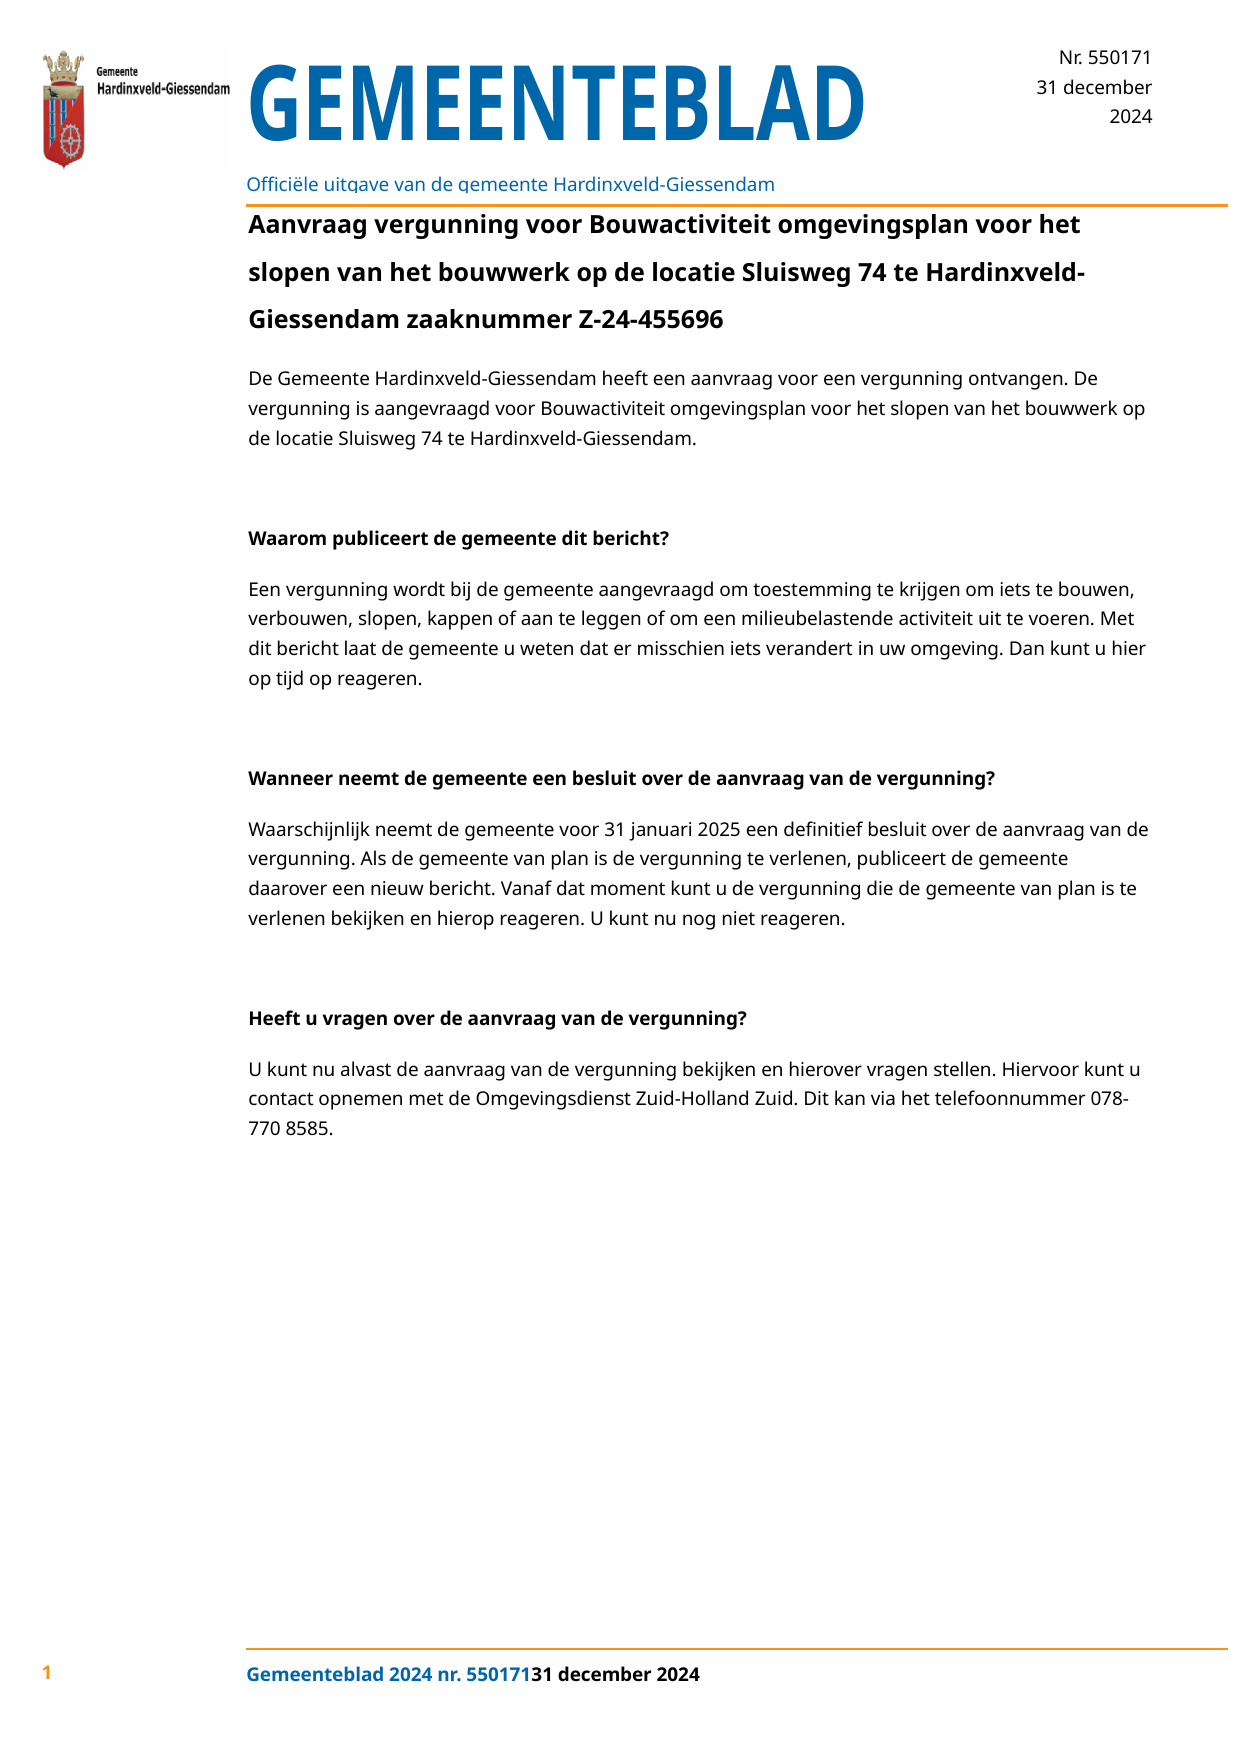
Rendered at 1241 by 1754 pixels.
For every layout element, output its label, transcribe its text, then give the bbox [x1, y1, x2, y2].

text Een vergunning wordt bij de gemeente aangevraagd om toestemming te krijgen om iets te bouwen, verbouwen, slopen, kappen of aan te leggen of om een milieubelastende activiteit uit te voeren. Met dit bericht laat de gemeente u weten dat er misschien iets verandert in uw omgeving. Dan kunt u hier op tijd op reageren. [248, 576, 1152, 690]
text Waarom publiceert de gemeente dit bericht? [248, 526, 1152, 551]
text Wanneer neemt de gemeente een besluit over de aanvraag van de vergunning? [248, 766, 1152, 791]
picture [41, 47, 231, 172]
text Aanvraag vergunning voor Bouwactiviteit omgevingsplan voor het slopen van het bouwwerk op de locatie Sluisweg 74 te Hardinxveld-Giessendam zaaknummer Z-24-455696 [248, 207, 1152, 336]
text U kunt nu alvast de aanvraag van de vergunning bekijken en hierover vragen stellen. Hiervoor kunt u contact opnemen met de Omgevingsdienst Zuid-Holland Zuid. Dit kan via het telefoonnummer 078-770 8585. [248, 1056, 1152, 1141]
text De Gemeente Hardinxveld-Giessendam heeft een aanvraag voor een vergunning ontvangen. De vergunning is aangevraagd voor Bouwactiviteit omgevingsplan voor het slopen van het bouwwerk op de locatie Sluisweg 74 te Hardinxveld-Giessendam. [248, 366, 1152, 450]
text Waarschijnlijk neemt de gemeente voor 31 januari 2025 een definitief besluit over de aanvraag van de vergunning. Als de gemeente van plan is de vergunning te verlenen, publiceert de gemeente daarover een nieuw bericht. Vanaf dat moment kunt u de vergunning die de gemeente van plan is te verlenen bekijken en hierop reageren. U kunt nu nog niet reageren. [248, 816, 1152, 930]
text Heeft u vragen over de aanvraag van de vergunning? [248, 1006, 1152, 1031]
